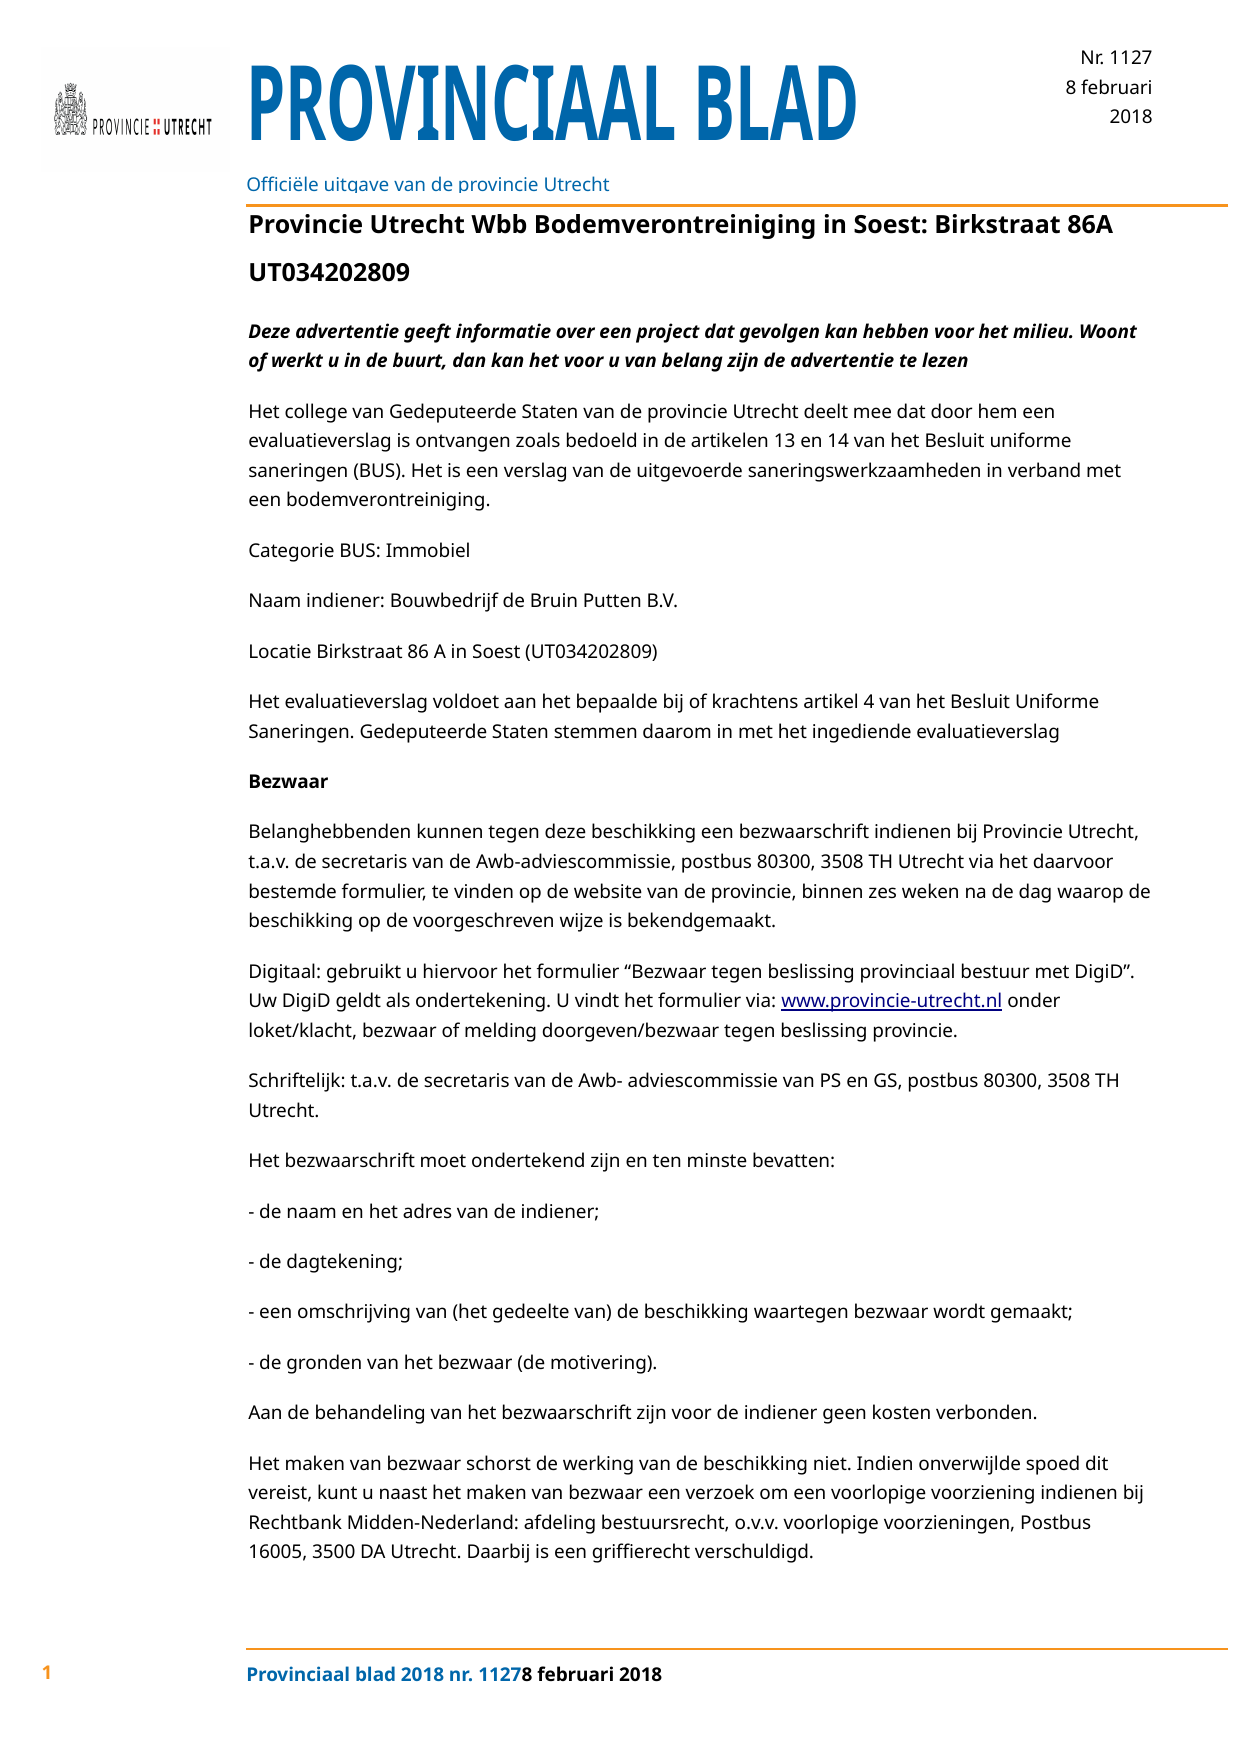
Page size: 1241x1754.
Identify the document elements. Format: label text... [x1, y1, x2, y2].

text - de gronden van het bezwaar (de motivering). [248, 1349, 1152, 1375]
text Belanghebbenden kunnen tegen deze beschikking een bezwaarschrift indienen bij Provincie Utrecht, t.a.v. de secretaris van de Awb-adviescommissie, postbus 80300, 3508 TH Utrecht via het daarvoor bestemde formulier, te vinden op de website van de provincie, binnen zes weken na de dag waarop de beschikking op de voorgeschreven wijze is bekendgemaakt. [248, 819, 1152, 933]
text Naam indiener: Bouwbedrijf de Bruin Putten B.V. [248, 587, 1152, 613]
picture [41, 47, 231, 172]
text Het bezwaarschrift moet ondertekend zijn en ten minste bevatten: [248, 1147, 1152, 1173]
text Schriftelijk: t.a.v. de secretaris van de Awb- adviescommissie van PS en GS, postbus 80300, 3508 TH Utrecht. [248, 1067, 1152, 1123]
text Provincie Utrecht Wbb Bodemverontreiniging in Soest: Birkstraat 86A UT034202809 [248, 207, 1152, 288]
text Bezwaar [248, 768, 1152, 794]
text Het evaluatieverslag voldoet aan het bepaalde bij of krachtens artikel 4 van het Besluit Uniforme Saneringen. Gedeputeerde Staten stemmen daarom in met het ingediende evaluatieverslag [248, 688, 1152, 744]
text Aan de behandeling van het bezwaarschrift zijn voor de indiener geen kosten verbonden. [248, 1399, 1152, 1425]
text - de dagtekening; [248, 1248, 1152, 1274]
text - de naam en het adres van de indiener; [248, 1198, 1152, 1224]
text Het maken van bezwaar schorst de werking van de beschikking niet. Indien onverwijlde spoed dit vereist, kunt u naast het maken van bezwaar een verzoek om een voorlopige voorziening indienen bij Rechtbank Midden-Nederland: afdeling bestuursrecht, o.v.v. voorlopige voorzieningen, Postbus 16005, 3500 DA Utrecht. Daarbij is een griffierecht verschuldigd. [248, 1450, 1152, 1564]
text Deze advertentie geeft informatie over een project dat gevolgen kan hebben voor het milieu. Woont of werkt u in de buurt, dan kan het voor u van belang zijn de advertentie te lezen [248, 318, 1152, 373]
text Locatie Birkstraat 86 A in Soest (UT034202809) [248, 638, 1152, 664]
text Digitaal: gebruikt u hiervoor het formulier “Bezwaar tegen beslissing provinciaal bestuur met DigiD”. Uw DigiD geldt als ondertekening. U vindt het formulier via: www.provincie-utrecht.nl onder loket/klacht, bezwaar of melding doorgeven/bezwaar tegen beslissing provincie. [248, 958, 1152, 1043]
text - een omschrijving van (het gedeelte van) de beschikking waartegen bezwaar wordt gemaakt; [248, 1299, 1152, 1324]
text Categorie BUS: Immobiel [248, 537, 1152, 563]
text Het college van Gedeputeerde Staten van de provincie Utrecht deelt mee dat door hem een evaluatieverslag is ontvangen zoals bedoeld in de artikelen 13 en 14 van het Besluit uniforme saneringen (BUS). Het is een verslag van de uitgevoerde saneringswerkzaamheden in verband met een bodemverontreiniging. [248, 398, 1152, 512]
